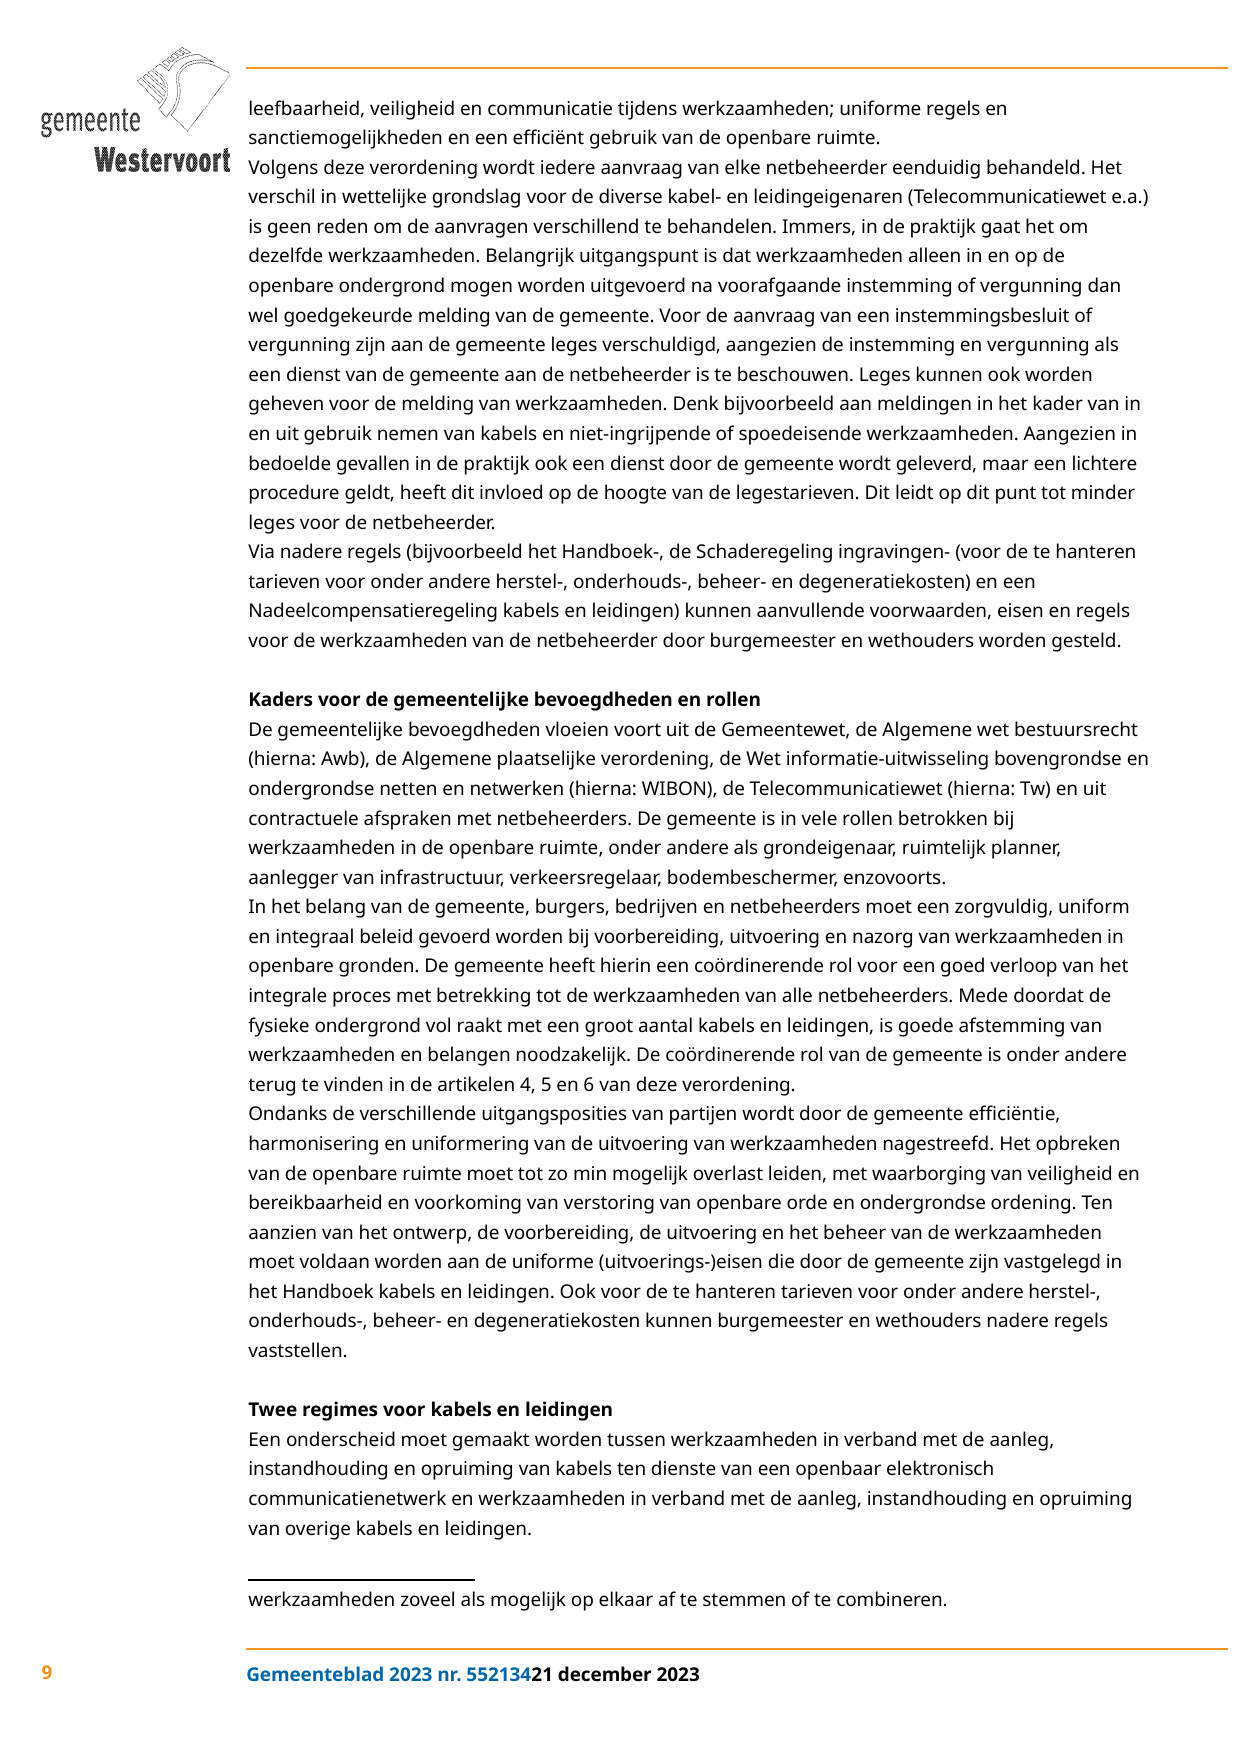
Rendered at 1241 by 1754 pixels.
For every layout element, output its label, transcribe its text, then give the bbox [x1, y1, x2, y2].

text De gemeentelijke bevoegdheden vloeien voort uit de Gemeentewet, de Algemene wet bestuursrecht (hierna: Awb), de Algemene plaatselijke verordening, de Wet informatie-uitwisseling bovengrondse en ondergrondse netten en netwerken (hierna: WIBON), de Telecommunicatiewet (hierna: Tw) en uit contractuele afspraken met netbeheerders. De gemeente is in vele rollen betrokken bij werkzaamheden in de openbare ruimte, onder andere als grondeigenaar, ruimtelijk planner, aanlegger van infrastructuur, verkeersregelaar, bodembeschermer, enzovoorts. [248, 716, 1152, 890]
text Via nadere regels (bijvoorbeeld het Handboek-, de Schaderegeling ingravingen- (voor de te hanteren tarieven voor onder andere herstel-, onderhouds-, beheer- en degeneratiekosten) en een Nadeelcompensatieregeling kabels en leidingen) kunnen aanvullende voorwaarden, eisen en regels voor de werkzaamheden van de netbeheerder door burgemeester en wethouders worden gesteld. [248, 538, 1152, 653]
text werkzaamheden zoveel als mogelijk op elkaar af te stemmen of te combineren. [248, 1586, 1152, 1612]
text Ondanks de verschillende uitgangsposities van partijen wordt door de gemeente efficiëntie, harmonisering en uniformering van de uitvoering van werkzaamheden nagestreefd. Het opbreken van de openbare ruimte moet tot zo min mogelijk overlast leiden, met waarborging van veiligheid en bereikbaarheid en voorkoming van verstoring van openbare orde en ondergrondse ordening. Ten aanzien van het ontwerp, de voorbereiding, de uitvoering en het beheer van de werkzaamheden moet voldaan worden aan de uniforme (uitvoerings-)eisen die door de gemeente zijn vastgelegd in het Handboek kabels en leidingen. Ook voor de te hanteren tarieven voor onder andere herstel-, onderhouds-, beheer- en degeneratiekosten kunnen burgemeester en wethouders nadere regels vaststellen. [248, 1101, 1152, 1363]
picture [41, 47, 231, 172]
text Kaders voor de gemeentelijke bevoegdheden en rollen [248, 686, 1152, 712]
text Volgens deze verordening wordt iedere aanvraag van elke netbeheerder eenduidig behandeld. Het verschil in wettelijke grondslag voor de diverse kabel- en leidingeigenaren (Telecommunicatiewet e.a.) is geen reden om de aanvragen verschillend te behandelen. Immers, in de praktijk gaat het om dezelfde werkzaamheden. Belangrijk uitgangspunt is dat werkzaamheden alleen in en op de openbare ondergrond mogen worden uitgevoerd na voorafgaande instemming of vergunning dan wel goedgekeurde melding van de gemeente. Voor de aanvraag van een instemmingsbesluit of vergunning zijn aan de gemeente leges verschuldigd, aangezien de instemming en vergunning als een dienst van de gemeente aan de netbeheerder is te beschouwen. Leges kunnen ook worden geheven voor de melding van werkzaamheden. Denk bijvoorbeeld aan meldingen in het kader van in en uit gebruik nemen van kabels en niet-ingrijpende of spoedeisende werkzaamheden. Aangezien in bedoelde gevallen in de praktijk ook een dienst door de gemeente wordt geleverd, maar een lichtere procedure geldt, heeft dit invloed op de hoogte van de legestarieven. Dit leidt op dit punt tot minder leges voor de netbeheerder. [248, 154, 1152, 535]
text Twee regimes voor kabels en leidingen [248, 1396, 1152, 1422]
text In het belang van de gemeente, burgers, bedrijven en netbeheerders moet een zorgvuldig, uniform en integraal beleid gevoerd worden bij voorbereiding, uitvoering en nazorg van werkzaamheden in openbare gronden. De gemeente heeft hierin een coördinerende rol voor een goed verloop van het integrale proces met betrekking tot de werkzaamheden van alle netbeheerders. Mede doordat de fysieke ondergrond vol raakt met een groot aantal kabels en leidingen, is goede afstemming van werkzaamheden en belangen noodzakelijk. De coördinerende rol van de gemeente is onder andere terug te vinden in de artikelen 4, 5 en 6 van deze verordening. [248, 893, 1152, 1097]
text Een onderscheid moet gemaakt worden tussen werkzaamheden in verband met de aanleg, instandhouding en opruiming van kabels ten dienste van een openbaar elektronisch communicatienetwerk en werkzaamheden in verband met de aanleg, instandhouding en opruiming van overige kabels en leidingen. [248, 1426, 1152, 1541]
text leefbaarheid, veiligheid en communicatie tijdens werkzaamheden; uniforme regels en sanctiemogelijkheden en een efficiënt gebruik van de openbare ruimte. [248, 95, 1152, 150]
